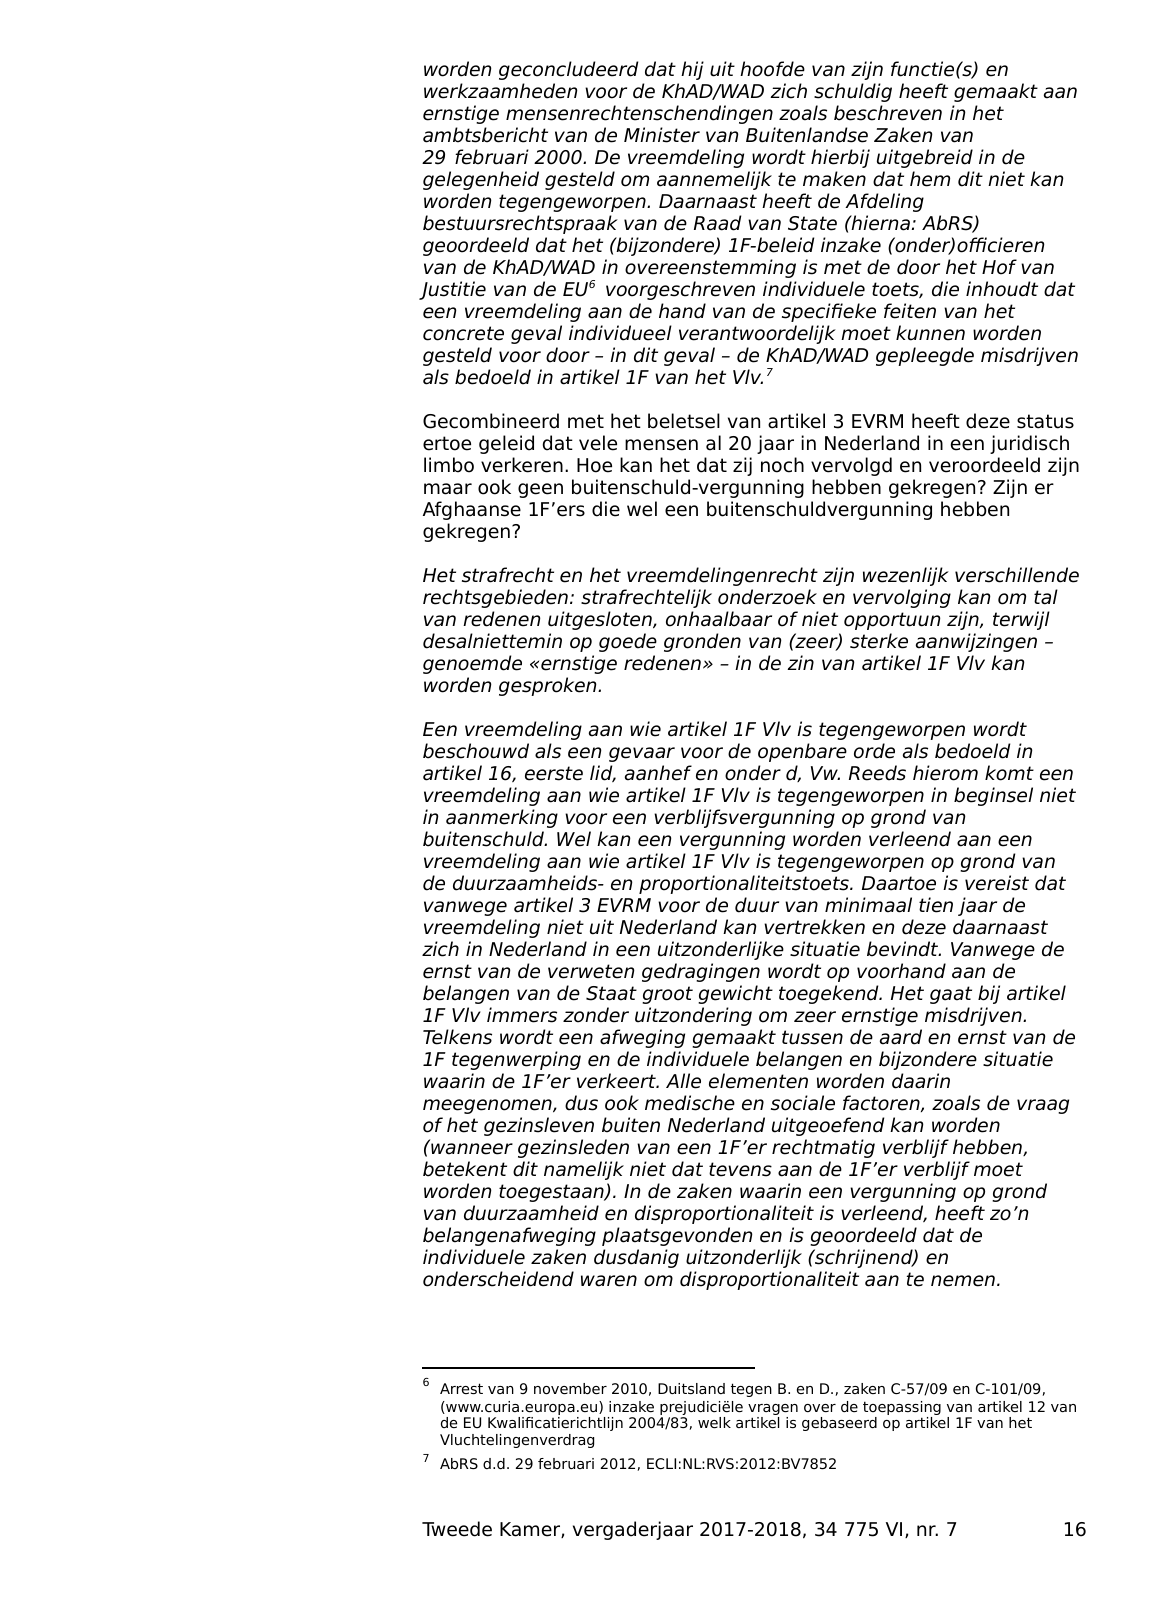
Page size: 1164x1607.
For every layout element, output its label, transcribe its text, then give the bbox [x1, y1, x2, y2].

text worden geconcludeerd dat hij uit hoofde van zijn functie(s) en werkzaamheden voor de KhAD/WAD zich schuldig heeft gemaakt aan ernstige mensenrechtenschendingen zoals beschreven in het ambtsbericht van de Minister van Buitenlandse Zaken van 29 februari 2000. De vreemdeling wordt hierbij uitgebreid in de gelegenheid gesteld om aannemelijk te maken dat hem dit niet kan worden tegengeworpen. Daarnaast heeft de Afdeling bestuursrechtspraak van de Raad van State (hierna: AbRS) geoordeeld dat het (bijzondere) 1F-beleid inzake (onder)officieren van de KhAD/WAD in overeenstemming is met de door het Hof van Justitie van de EU voorgeschreven individuele toets, die inhoudt dat een vreemdeling aan de hand van de specifieke feiten van het concrete geval individueel verantwoordelijk moet kunnen worden gesteld voor door – in dit geval – de KhAD/WAD gepleegde misdrijven als bedoeld in artikel 1F van het Vlv. [422, 59, 1087, 389]
text Arrest van 9 november 2010, Duitsland tegen B. en D., zaken C-57/09 en C-101/09,(www.curia.europa.eu) inzake prejudiciële vragen over de toepassing van artikel 12 van de EU Kwalificatierichtlijn 2004/83, welk artikel is gebaseerd op artikel 1F van het Vluchtelingenverdrag [422, 1377, 1087, 1449]
text Het strafrecht en het vreemdelingenrecht zijn wezenlijk verschillende rechtsgebieden: strafrechtelijk onderzoek en vervolging kan om tal van redenen uitgesloten, onhaalbaar of niet opportuun zijn, terwijl desalniettemin op goede gronden van (zeer) sterke aanwijzingen – genoemde «ernstige redenen» – in de zin van artikel 1F Vlv kan worden gesproken. [422, 565, 1087, 697]
text Gecombineerd met het beletsel van artikel 3 EVRM heeft deze status ertoe geleid dat vele mensen al 20 jaar in Nederland in een juridisch limbo verkeren. Hoe kan het dat zij noch vervolgd en veroordeeld zijn maar ook geen buitenschuld-vergunning hebben gekregen? Zijn er Afghaanse 1F’ers die wel een buitenschuldvergunning hebben gekregen? [422, 411, 1087, 543]
text AbRS d.d. 29 februari 2012, ECLI:NL:RVS:2012:BV7852 [422, 1452, 1087, 1474]
text Een vreemdeling aan wie artikel 1F Vlv is tegengeworpen wordt beschouwd als een gevaar voor de openbare orde als bedoeld in artikel 16, eerste lid, aanhef en onder d, Vw. Reeds hierom komt een vreemdeling aan wie artikel 1F Vlv is tegengeworpen in beginsel niet in aanmerking voor een verblijfsvergunning op grond van buitenschuld. Wel kan een vergunning worden verleend aan een vreemdeling aan wie artikel 1F Vlv is tegengeworpen op grond van de duurzaamheids- en proportionaliteitstoets. Daartoe is vereist dat vanwege artikel 3 EVRM voor de duur van minimaal tien jaar de vreemdeling niet uit Nederland kan vertrekken en deze daarnaast zich in Nederland in een uitzonderlijke situatie bevindt. Vanwege de ernst van de verweten gedragingen wordt op voorhand aan de belangen van de Staat groot gewicht toegekend. Het gaat bij artikel 1F Vlv immers zonder uitzondering om zeer ernstige misdrijven. Telkens wordt een afweging gemaakt tussen de aard en ernst van de 1F tegenwerping en de individuele belangen en bijzondere situatie waarin de 1F’er verkeert. Alle elementen worden daarin meegenomen, dus ook medische en sociale factoren, zoals de vraag of het gezinsleven buiten Nederland uitgeoefend kan worden (wanneer gezinsleden van een 1F’er rechtmatig verblijf hebben, betekent dit namelijk niet dat tevens aan de 1F’er verblijf moet worden toegestaan). In de zaken waarin een vergunning op grond van duurzaamheid en disproportionaliteit is verleend, heeft zo’n belangenafweging plaatsgevonden en is geoordeeld dat de individuele zaken dusdanig uitzonderlijk (schrijnend) en onderscheidend waren om disproportionaliteit aan te nemen. [422, 719, 1087, 1291]
